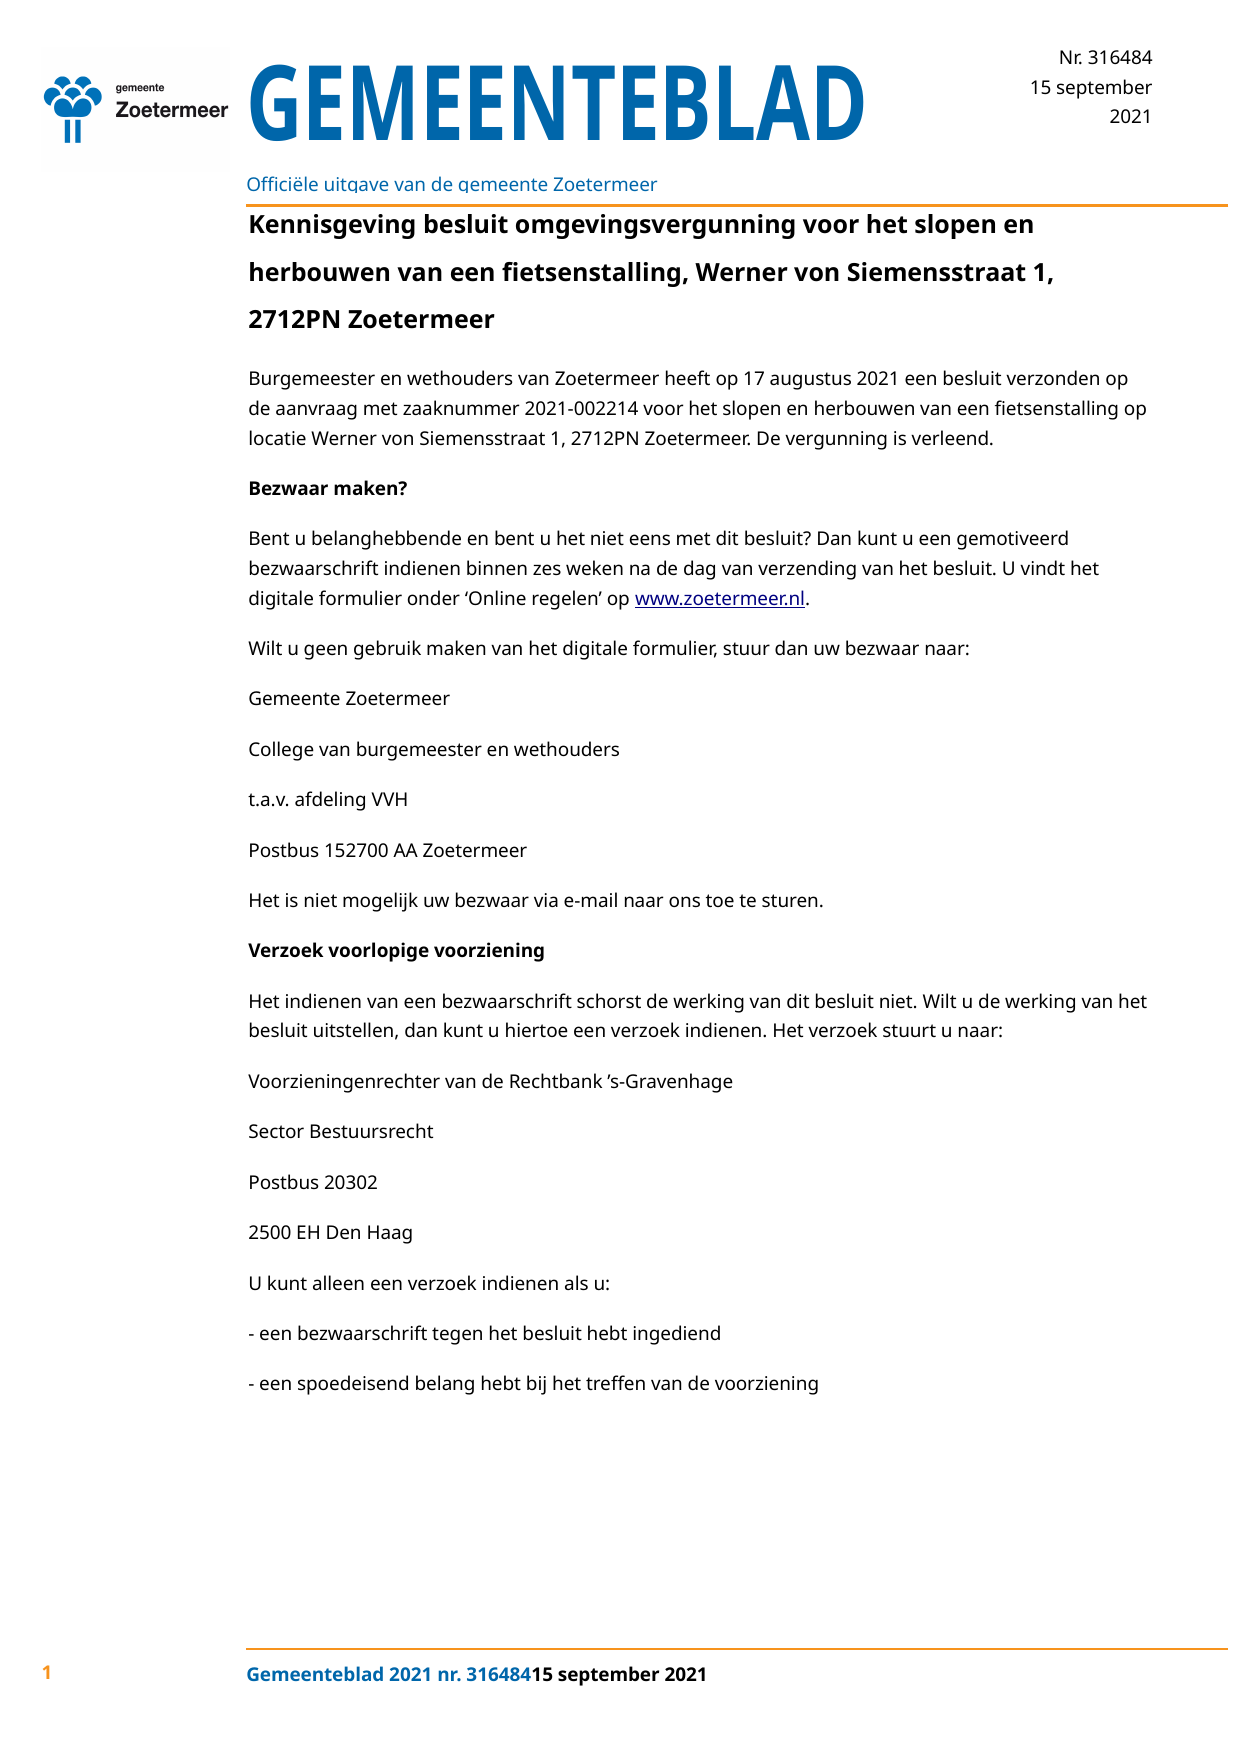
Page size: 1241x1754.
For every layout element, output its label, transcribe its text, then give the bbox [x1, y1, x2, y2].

text Gemeente Zoetermeer [248, 686, 1152, 711]
text Kennisgeving besluit omgevingsvergunning voor het slopen en herbouwen van een fietsenstalling, Werner von Siemensstraat 1, 2712PN Zoetermeer [248, 207, 1152, 336]
text - een bezwaarschrift tegen het besluit hebt ingediend [248, 1320, 1152, 1346]
text Bent u belanghebbende en bent u het niet eens met dit besluit? Dan kunt u een gemotiveerd bezwaarschrift indienen binnen zes weken na de dag van verzending van het besluit. U vindt het digitale formulier onder ‘Online regelen’ op www.zoetermeer.nl. [248, 526, 1152, 610]
text Het indienen van een bezwaarschrift schorst de werking van dit besluit niet. Wilt u de werking van het besluit uitstellen, dan kunt u hiertoe een verzoek indienen. Het verzoek stuurt u naar: [248, 988, 1152, 1043]
text U kunt alleen een verzoek indienen als u: [248, 1270, 1152, 1295]
text College van burgemeester en wethouders [248, 736, 1152, 762]
picture [41, 47, 231, 172]
text Postbus 20302 [248, 1169, 1152, 1194]
text Bezwaar maken? [248, 475, 1152, 501]
text Verzoek voorlopige voorziening [248, 938, 1152, 963]
text Burgemeester en wethouders van Zoetermeer heeft op 17 augustus 2021 een besluit verzonden op de aanvraag met zaaknummer 2021-002214 voor het slopen en herbouwen van een fietsenstalling op locatie Werner von Siemensstraat 1, 2712PN Zoetermeer. De vergunning is verleend. [248, 366, 1152, 450]
text - een spoedeisend belang hebt bij het treffen van de voorziening [248, 1371, 1152, 1396]
text Postbus 152700 AA Zoetermeer [248, 837, 1152, 862]
text Voorzieningenrechter van de Rechtbank ’s-Gravenhage [248, 1068, 1152, 1094]
text Wilt u geen gebruik maken van het digitale formulier, stuur dan uw bezwaar naar: [248, 635, 1152, 661]
text 2500 EH Den Haag [248, 1219, 1152, 1245]
text t.a.v. afdeling VVH [248, 786, 1152, 812]
text Het is niet mogelijk uw bezwaar via e-mail naar ons toe te sturen. [248, 887, 1152, 913]
text Sector Bestuursrecht [248, 1118, 1152, 1144]
